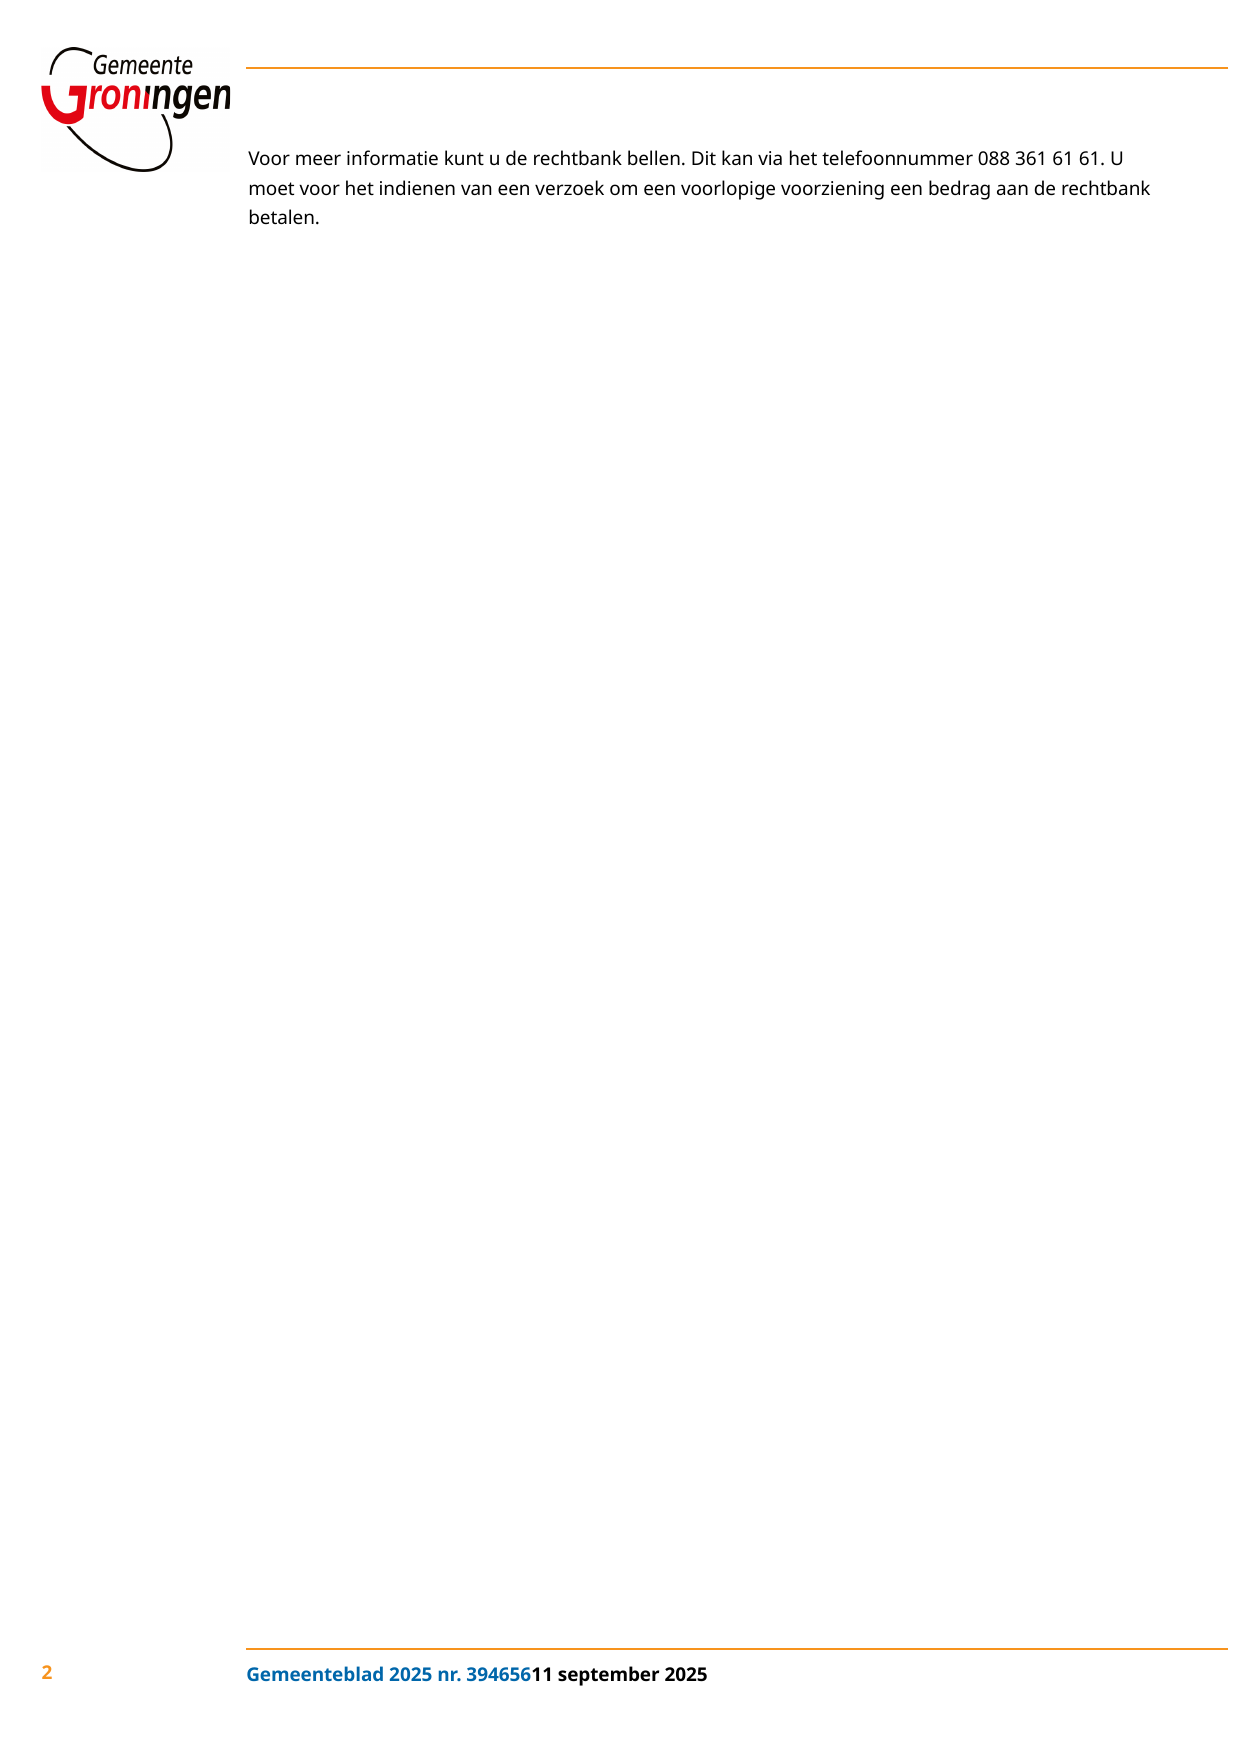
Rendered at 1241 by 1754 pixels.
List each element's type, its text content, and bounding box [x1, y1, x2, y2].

text Voor meer informatie kunt u de rechtbank bellen. Dit kan via het telefoonnummer 088 361 61 61. U moet voor het indienen van een verzoek om een voorlopige voorziening een bedrag aan de rechtbank betalen. [248, 145, 1152, 230]
picture [41, 47, 231, 172]
